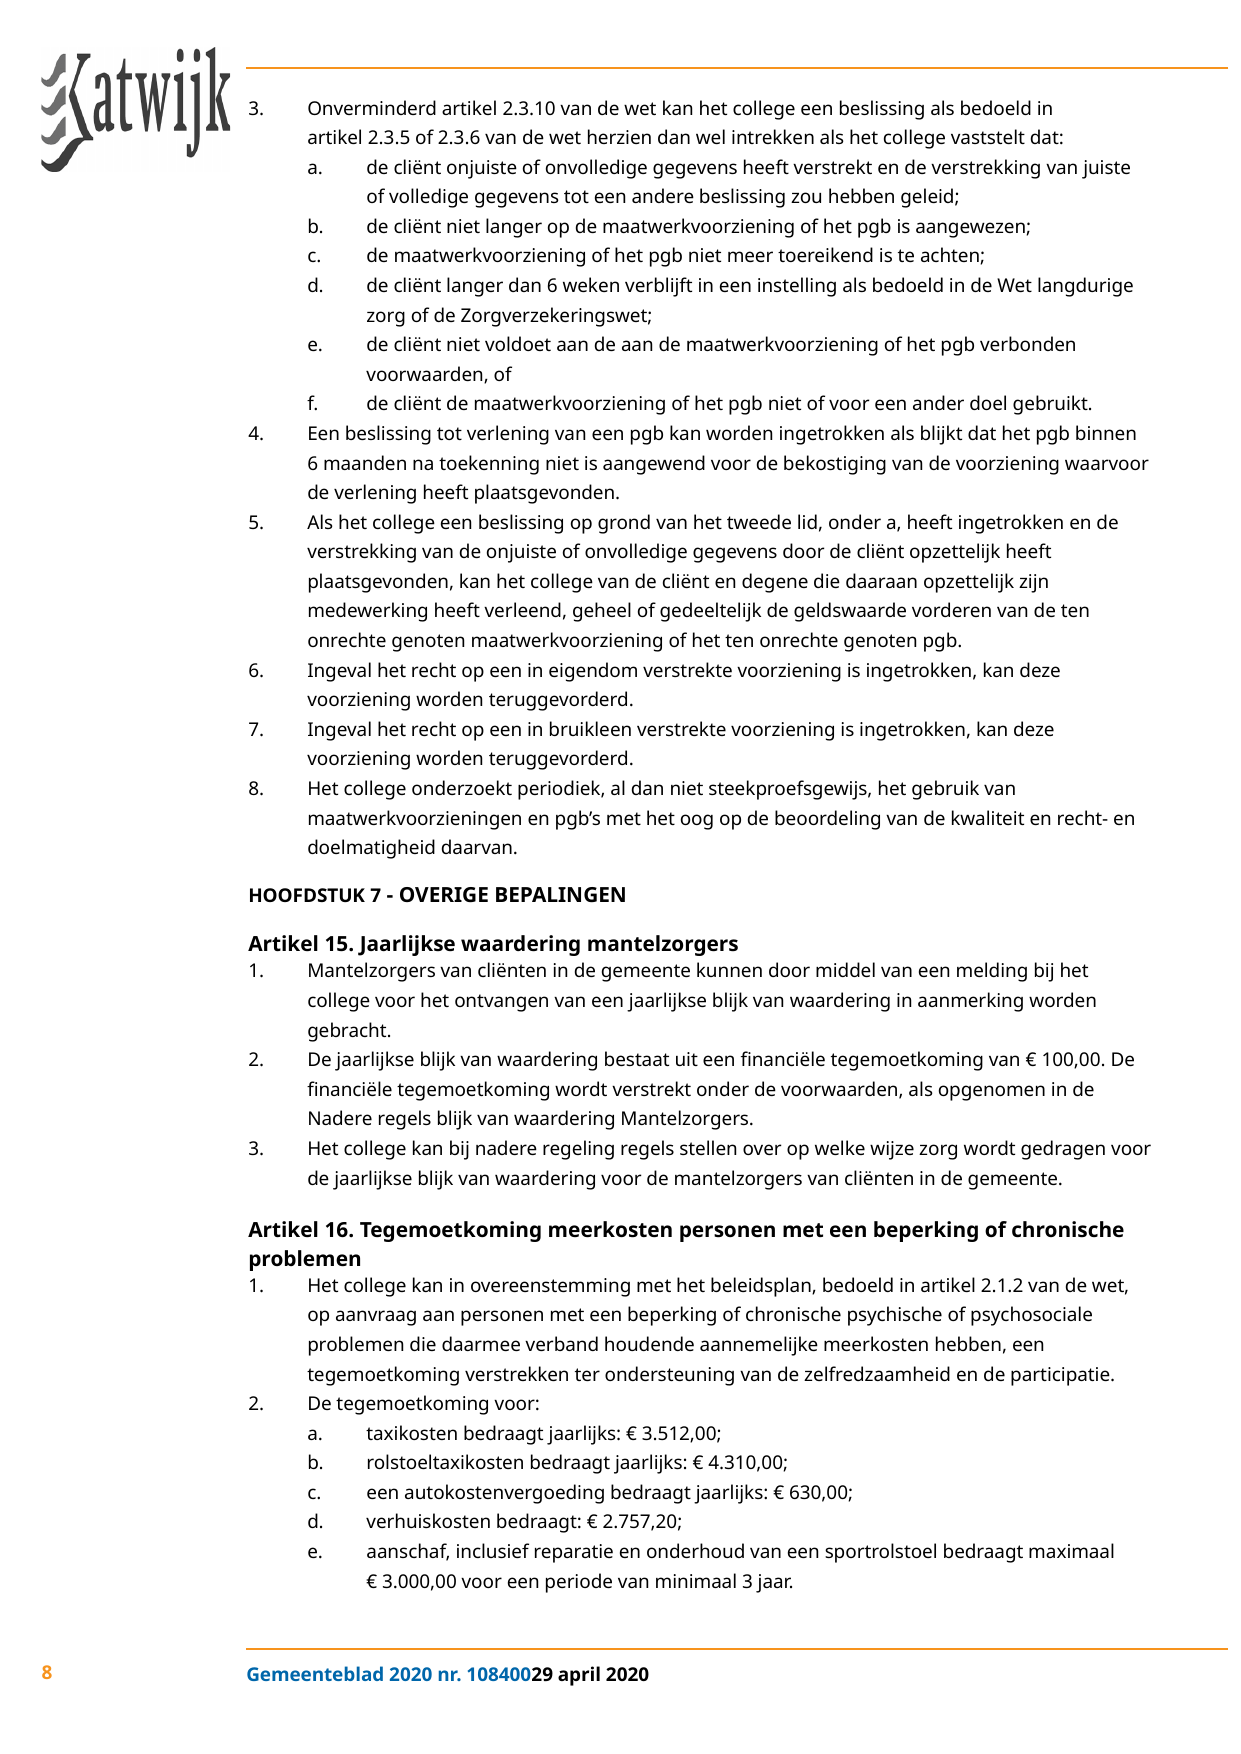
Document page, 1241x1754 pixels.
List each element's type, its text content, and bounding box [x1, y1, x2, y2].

list Het college kan bij nadere regeling regels stellen over op welke wijze zorg wordt gedragen voor de jaarlijkse blijk van waardering voor de mantelzorgers van cliënten in de gemeente. [248, 1135, 1152, 1191]
list Het college kan in overeenstemming met het beleidsplan, bedoeld in artikel 2.1.2 van de wet, op aanvraag aan personen met een beperking of chronische psychische of psychosociale problemen die daarmee verband houdende aannemelijke meerkosten hebben, een tegemoetkoming verstrekken ter ondersteuning van de zelfredzaamheid en de participatie. [248, 1272, 1152, 1387]
list rolstoeltaxikosten bedraagt jaarlijks: € 4.310,00; [307, 1449, 1152, 1475]
list Ingeval het recht op een in bruikleen verstrekte voorziening is ingetrokken, kan deze voorziening worden teruggevorderd. [248, 716, 1152, 771]
picture [41, 47, 231, 172]
list aanschaf, inclusief reparatie en onderhoud van een sportrolstoel bedraagt maximaal € 3.000,00 voor een periode van minimaal 3 jaar. [307, 1538, 1152, 1594]
list De tegemoetkoming voor: [248, 1390, 1152, 1416]
list Onverminderd artikel 2.3.10 van de wet kan het college een beslissing als bedoeld in artikel 2.3.5 of 2.3.6 van de wet herzien dan wel intrekken als het college vaststelt dat: [248, 95, 1152, 150]
text HOOFDSTUK 7 - OVERIGE BEPALINGEN [248, 880, 1152, 908]
list de cliënt niet voldoet aan de aan de maatwerkvoorziening of het pgb verbonden voorwaarden, of [307, 331, 1152, 387]
text Artikel 15. Jaarlijkse waardering mantelzorgers [248, 929, 1152, 958]
list taxikosten bedraagt jaarlijks: € 3.512,00; [307, 1420, 1152, 1446]
list de cliënt niet langer op de maatwerkvoorziening of het pgb is aangewezen; [307, 213, 1152, 239]
list Een beslissing tot verlening van een pgb kan worden ingetrokken als blijkt dat het pgb binnen 6 maanden na toekenning niet is aangewend voor de bekostiging van de voorziening waarvoor de verlening heeft plaatsgevonden. [248, 420, 1152, 505]
text Artikel 16. Tegemoetkoming meerkosten personen met een beperking of chronische problemen [248, 1215, 1152, 1272]
list Ingeval het recht op een in eigendom verstrekte voorziening is ingetrokken, kan deze voorziening worden teruggevorderd. [248, 657, 1152, 712]
list de cliënt langer dan 6 weken verblijft in een instelling als bedoeld in de Wet langdurige zorg of de Zorgverzekeringswet; [307, 272, 1152, 328]
list De jaarlijkse blijk van waardering bestaat uit een financiële tegemoetkoming van € 100,00. De financiële tegemoetkoming wordt verstrekt onder de voorwaarden, als opgenomen in de Nadere regels blijk van waardering Mantelzorgers. [248, 1046, 1152, 1131]
list verhuiskosten bedraagt: € 2.757,20; [307, 1509, 1152, 1534]
list de cliënt de maatwerkvoorziening of het pgb niet of voor een ander doel gebruikt. [307, 391, 1152, 416]
list de cliënt onjuiste of onvolledige gegevens heeft verstrekt en de verstrekking van juiste of volledige gegevens tot een andere beslissing zou hebben geleid; [307, 154, 1152, 209]
list Mantelzorgers van cliënten in de gemeente kunnen door middel van een melding bij het college voor het ontvangen van een jaarlijkse blijk van waardering in aanmerking worden gebracht. [248, 958, 1152, 1043]
list een autokostenvergoeding bedraagt jaarlijks: € 630,00; [307, 1479, 1152, 1505]
list Als het college een beslissing op grond van het tweede lid, onder a, heeft ingetrokken en de verstrekking van de onjuiste of onvolledige gegevens door de cliënt opzettelijk heeft plaatsgevonden, kan het college van de cliënt en degene die daaraan opzettelijk zijn medewerking heeft verleend, geheel of gedeeltelijk de geldswaarde vorderen van de ten onrechte genoten maatwerkvoorziening of het ten onrechte genoten pgb. [248, 509, 1152, 653]
list de maatwerkvoorziening of het pgb niet meer toereikend is te achten; [307, 243, 1152, 268]
list Het college onderzoekt periodiek, al dan niet steekproefsgewijs, het gebruik van maatwerkvoorzieningen en pgb’s met het oog op de beoordeling van de kwaliteit en recht- en doelmatigheid daarvan. [248, 775, 1152, 860]
